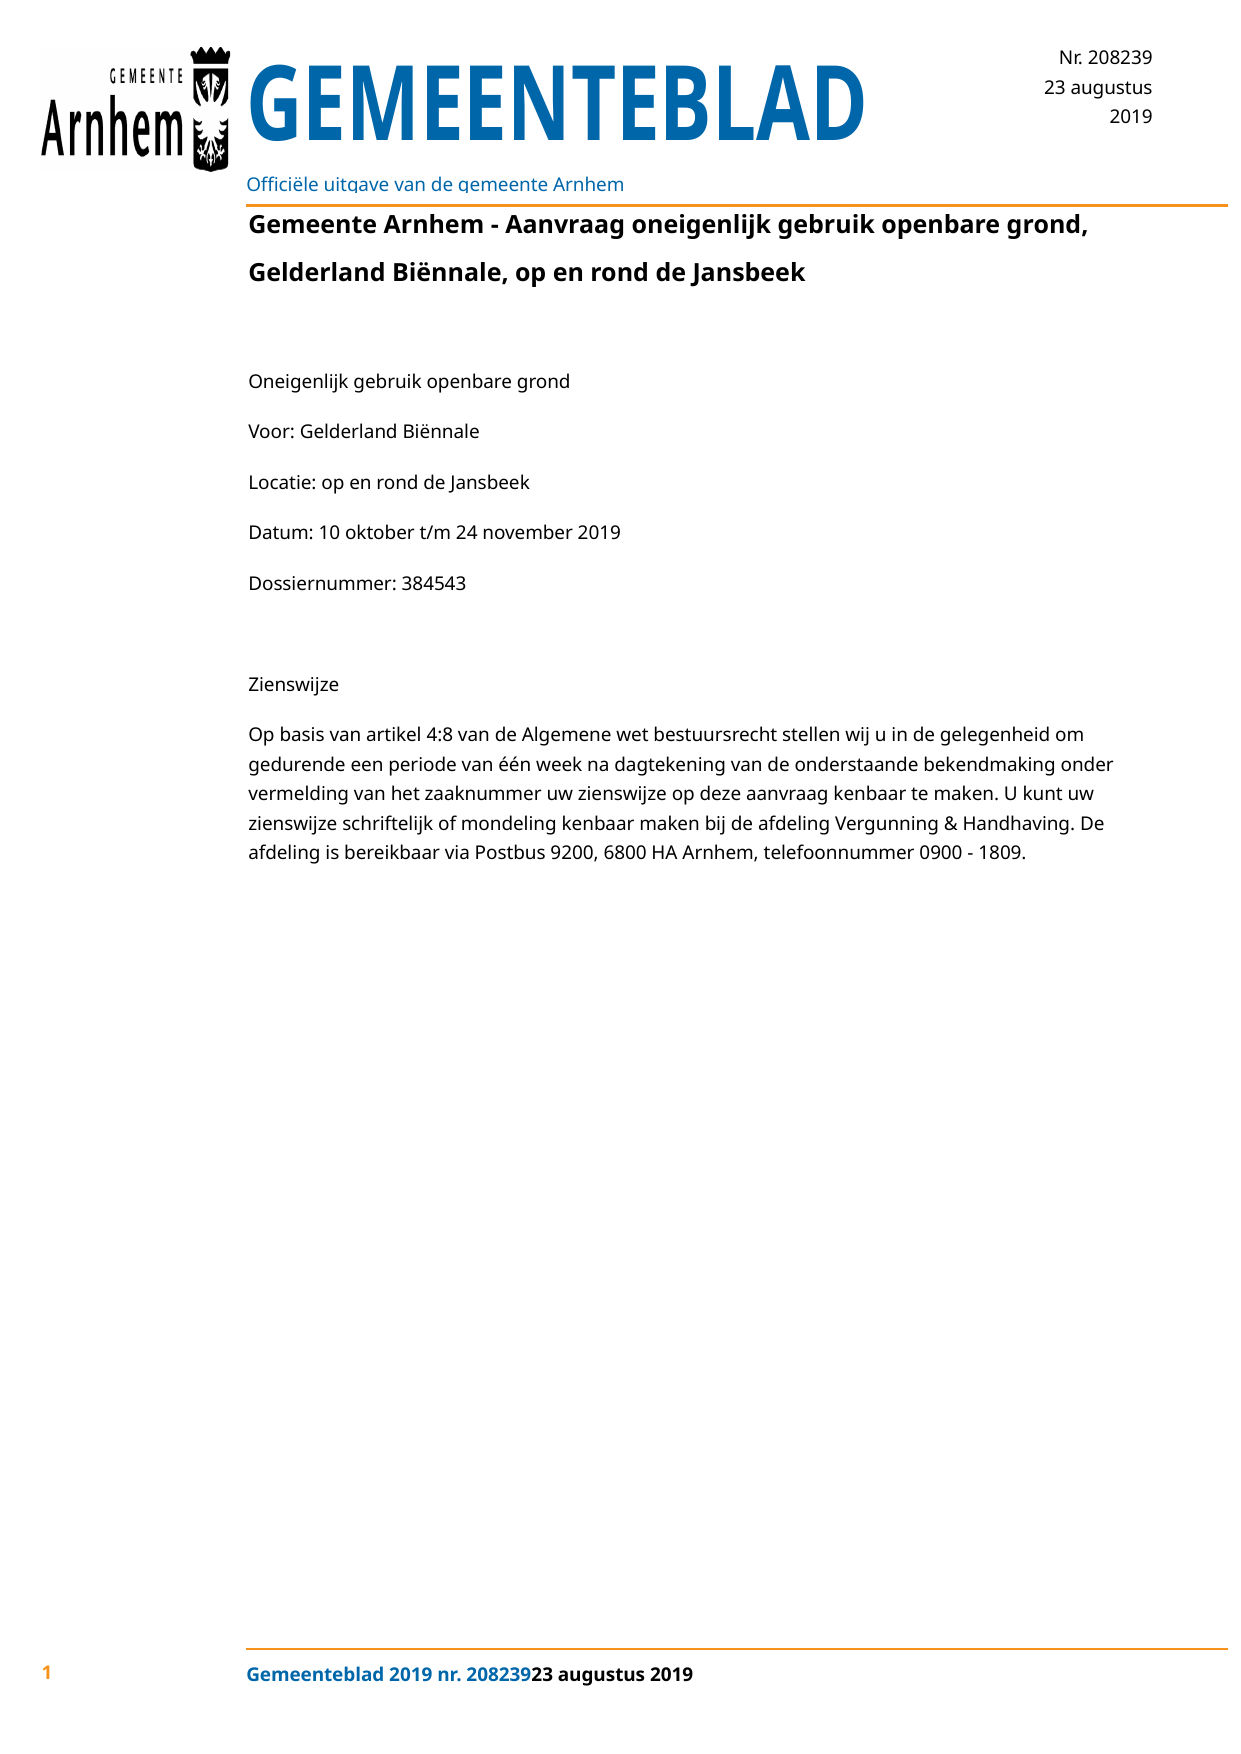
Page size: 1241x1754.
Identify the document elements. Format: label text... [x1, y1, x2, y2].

text Oneigenlijk gebruik openbare grond [248, 368, 1152, 394]
text Locatie: op en rond de Jansbeek [248, 469, 1152, 495]
text Dossiernummer: 384543 [248, 570, 1152, 596]
text Gemeente Arnhem - Aanvraag oneigenlijk gebruik openbare grond, Gelderland Biënnale, op en rond de Jansbeek [248, 207, 1152, 288]
text Datum: 10 oktober t/m 24 november 2019 [248, 519, 1152, 545]
text Voor: Gelderland Biënnale [248, 419, 1152, 444]
text Op basis van artikel 4:8 van de Algemene wet bestuursrecht stellen wij u in de gelegenheid om gedurende een periode van één week na dagtekening van de onderstaande bekendmaking onder vermelding van het zaaknummer uw zienswijze op deze aanvraag kenbaar te maken. U kunt uw zienswijze schriftelijk of mondeling kenbaar maken bij de afdeling Vergunning & Handhaving. De afdeling is bereikbaar via Postbus 9200, 6800 HA Arnhem, telefoonnummer 0900 - 1809. [248, 721, 1152, 865]
text Zienswijze [248, 671, 1152, 697]
picture [41, 47, 231, 172]
